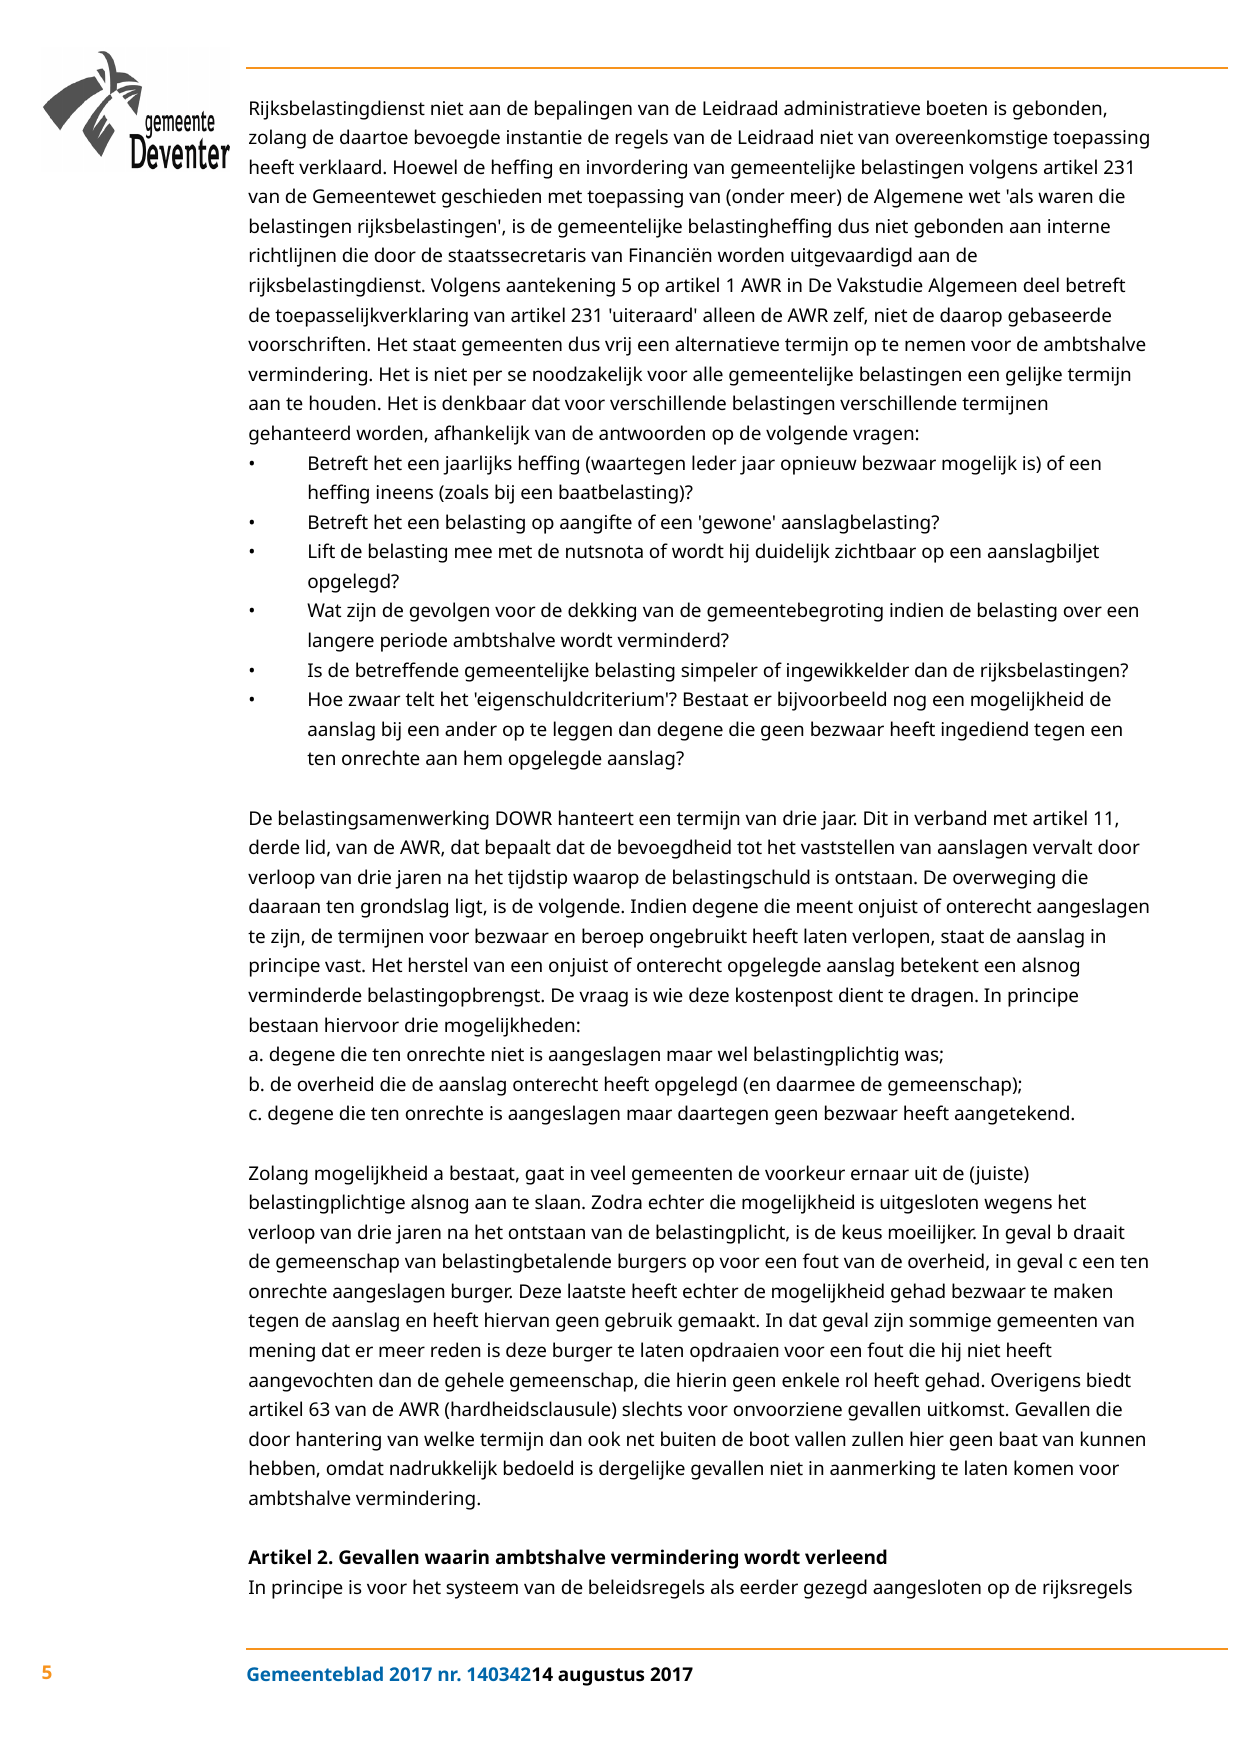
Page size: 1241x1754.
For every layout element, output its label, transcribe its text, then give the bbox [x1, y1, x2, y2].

text Artikel 2. Gevallen waarin ambtshalve vermindering wordt verleend [248, 1544, 1152, 1570]
text b. de overheid die de aanslag onterecht heeft opgelegd (en daarmee de gemeenschap); [248, 1071, 1152, 1097]
text In principe is voor het systeem van de beleidsregels als eerder gezegd aangesloten op de rijksregels [248, 1574, 1152, 1600]
text a. degene die ten onrechte niet is aangeslagen maar wel belastingplichtig was; [248, 1041, 1152, 1067]
text De belastingsamenwerking DOWR hanteert een termijn van drie jaar. Dit in verband met artikel 11, derde lid, van de AWR, dat bepaalt dat de bevoegdheid tot het vaststellen van aanslagen vervalt door verloop van drie jaren na het tijdstip waarop de belastingschuld is ontstaan. De overweging die daaraan ten grondslag ligt, is de volgende. Indien degene die meent onjuist of onterecht aangeslagen te zijn, de termijnen voor bezwaar en beroep ongebruikt heeft laten verlopen, staat de aanslag in principe vast. Het herstel van een onjuist of onterecht opgelegde aanslag betekent een alsnog verminderde belastingopbrengst. De vraag is wie deze kostenpost dient te dragen. In principe bestaan hiervoor drie mogelijkheden: [248, 805, 1152, 1038]
list Betreft het een jaarlijks heffing (waartegen leder jaar opnieuw bezwaar mogelijk is) of een heffing ineens (zoals bij een baatbelasting)? [248, 450, 1152, 505]
list Wat zijn de gevolgen voor de dekking van de gemeentebegroting indien de belasting over een langere periode ambtshalve wordt verminderd? [248, 598, 1152, 653]
text c. degene die ten onrechte is aangeslagen maar daartegen geen bezwaar heeft aangetekend. [248, 1101, 1152, 1126]
list Betreft het een belasting op aangifte of een 'gewone' aanslagbelasting? [248, 509, 1152, 535]
text Rijksbelastingdienst niet aan de bepalingen van de Leidraad administratieve boeten is gebonden, zolang de daartoe bevoegde instantie de regels van de Leidraad niet van overeenkomstige toepassing heeft verklaard. Hoewel de heffing en invordering van gemeentelijke belastingen volgens artikel 231 van de Gemeentewet geschieden met toepassing van (onder meer) de Algemene wet 'als waren die belastingen rijksbelastingen', is de gemeentelijke belastingheffing dus niet gebonden aan interne richtlijnen die door de staatssecretaris van Financiën worden uitgevaardigd aan de rijksbelastingdienst. Volgens aantekening 5 op artikel 1 AWR in De Vakstudie Algemeen deel betreft de toepasselijkverklaring van artikel 231 'uiteraard' alleen de AWR zelf, niet de daarop gebaseerde voorschriften. Het staat gemeenten dus vrij een alternatieve termijn op te nemen voor de ambtshalve vermindering. Het is niet per se noodzakelijk voor alle gemeentelijke belastingen een gelijke termijn aan te houden. Het is denkbaar dat voor verschillende belastingen verschillende termijnen gehanteerd worden, afhankelijk van de antwoorden op de volgende vragen: [248, 95, 1152, 446]
picture [41, 47, 231, 172]
text Zolang mogelijkheid a bestaat, gaat in veel gemeenten de voorkeur ernaar uit de (juiste) belastingplichtige alsnog aan te slaan. Zodra echter die mogelijkheid is uitgesloten wegens het verloop van drie jaren na het ontstaan van de belastingplicht, is de keus moeilijker. In geval b draait de gemeenschap van belastingbetalende burgers op voor een fout van de overheid, in geval c een ten onrechte aangeslagen burger. Deze laatste heeft echter de mogelijkheid gehad bezwaar te maken tegen de aanslag en heeft hiervan geen gebruik gemaakt. In dat geval zijn sommige gemeenten van mening dat er meer reden is deze burger te laten opdraaien voor een fout die hij niet heeft aangevochten dan de gehele gemeenschap, die hierin geen enkele rol heeft gehad. Overigens biedt artikel 63 van de AWR (hardheidsclausule) slechts voor onvoorziene gevallen uitkomst. Gevallen die door hantering van welke termijn dan ook net buiten de boot vallen zullen hier geen baat van kunnen hebben, omdat nadrukkelijk bedoeld is dergelijke gevallen niet in aanmerking te laten komen voor ambtshalve vermindering. [248, 1160, 1152, 1511]
list Hoe zwaar telt het 'eigenschuldcriterium'? Bestaat er bijvoorbeeld nog een mogelijkheid de aanslag bij een ander op te leggen dan degene die geen bezwaar heeft ingediend tegen een ten onrechte aan hem opgelegde aanslag? [248, 686, 1152, 771]
list Is de betreffende gemeentelijke belasting simpeler of ingewikkelder dan de rijksbelastingen? [248, 657, 1152, 683]
list Lift de belasting mee met de nutsnota of wordt hij duidelijk zichtbaar op een aanslagbiljet opgelegd? [248, 538, 1152, 594]
